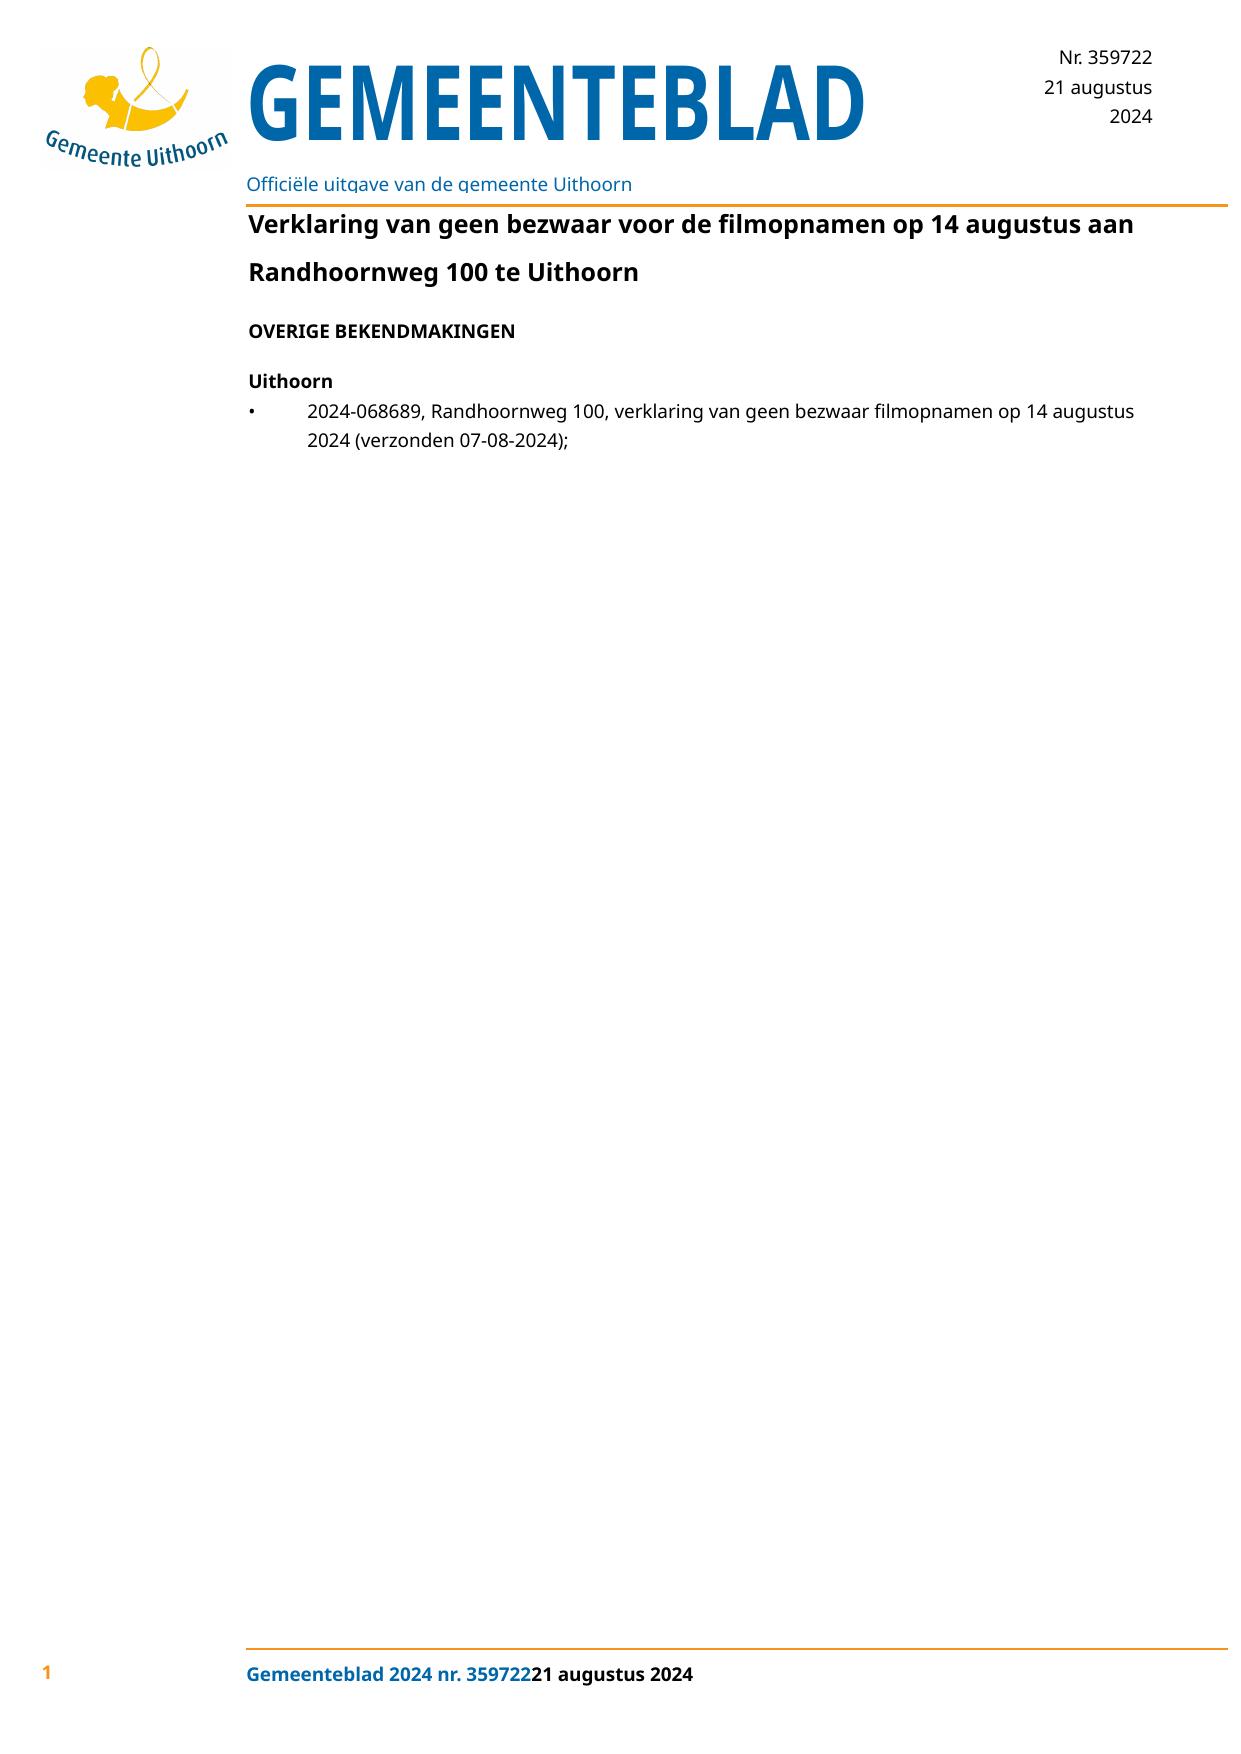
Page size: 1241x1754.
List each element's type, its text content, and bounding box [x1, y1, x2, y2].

text Uithoorn [248, 368, 1152, 394]
text Verklaring van geen bezwaar voor de filmopnamen op 14 augustus aan Randhoornweg 100 te Uithoorn [248, 207, 1152, 288]
picture [41, 47, 231, 172]
text OVERIGE BEKENDMAKINGEN [248, 318, 1152, 344]
list 2024-068689, Randhoornweg 100, verklaring van geen bezwaar filmopnamen op 14 augustus 2024 (verzonden 07-08-2024); [248, 398, 1152, 453]
